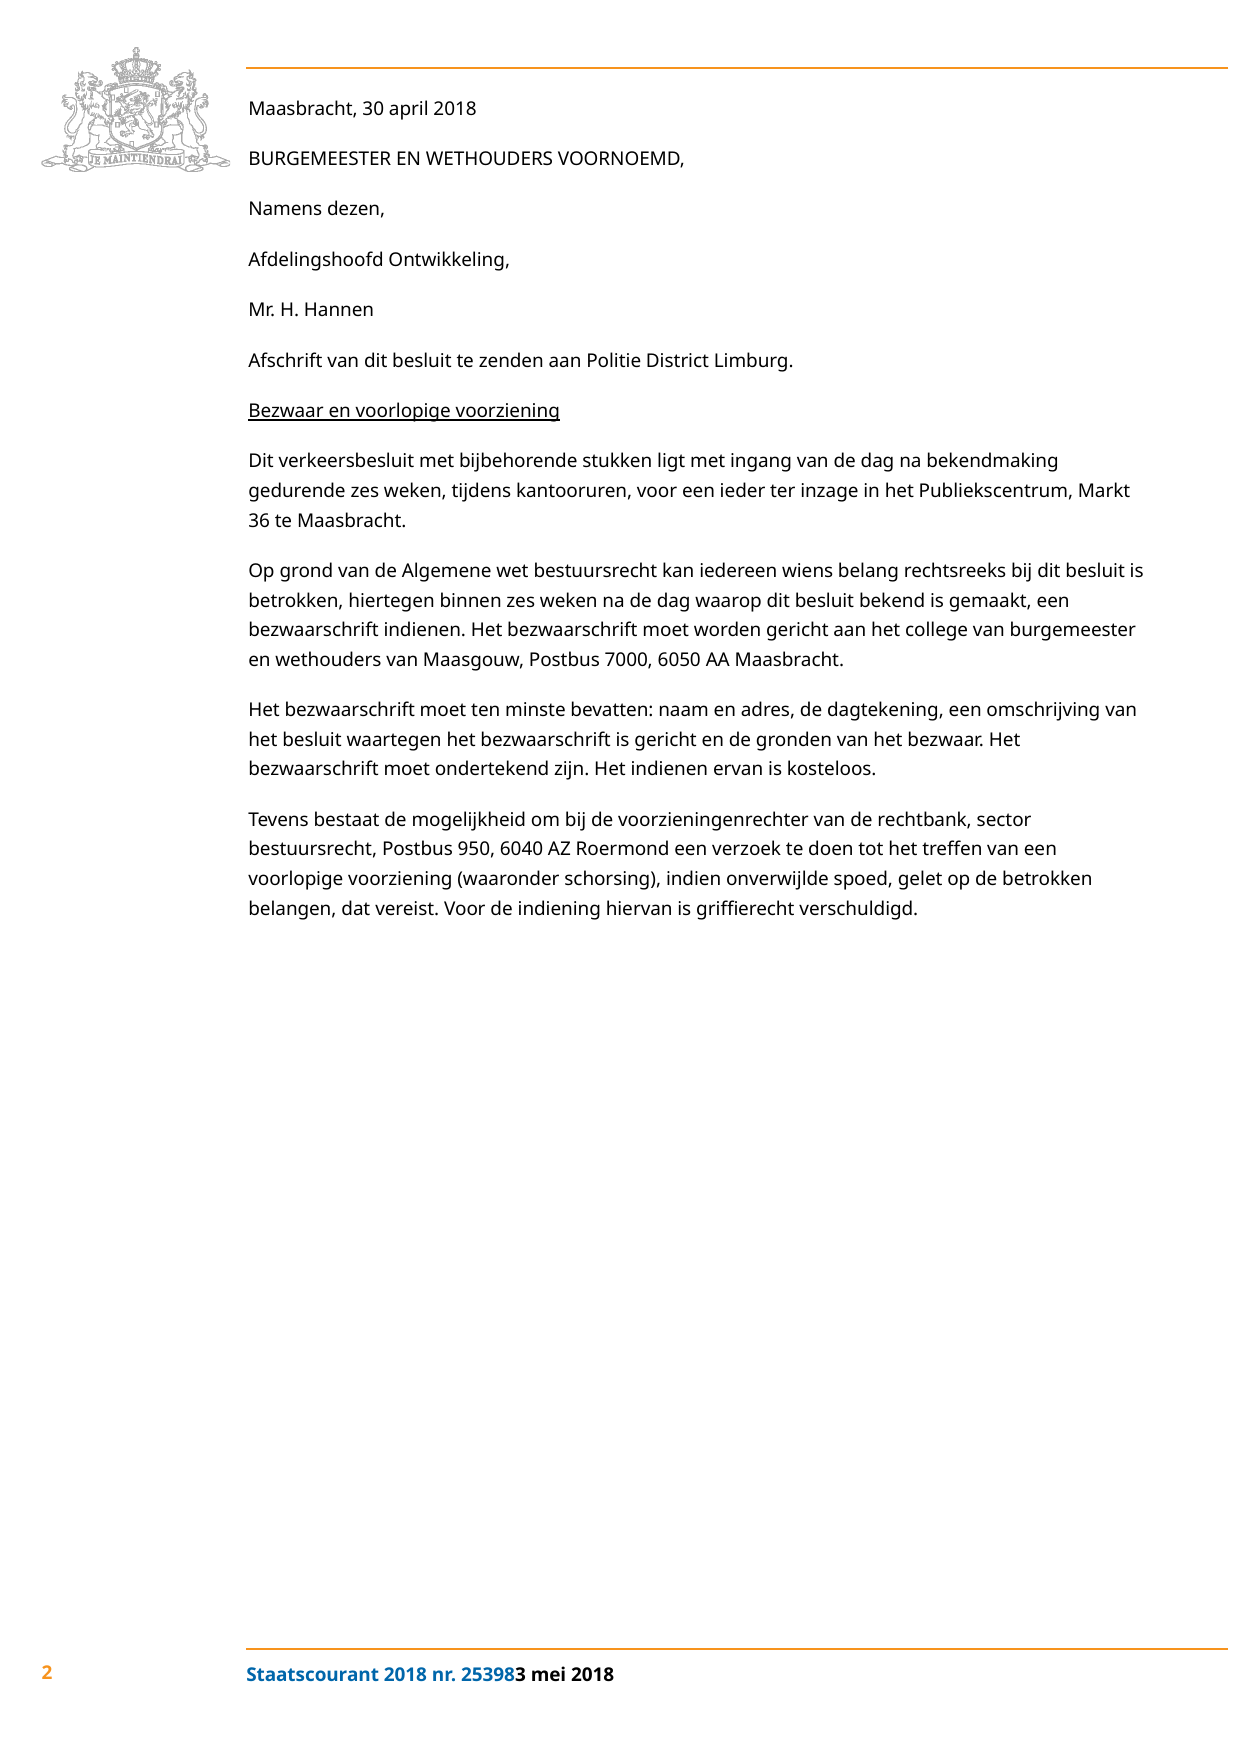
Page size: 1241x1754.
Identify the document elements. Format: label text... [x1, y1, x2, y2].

text Dit verkeersbesluit met bijbehorende stukken ligt met ingang van de dag na bekendmaking gedurende zes weken, tijdens kantooruren, voor een ieder ter inzage in het Publiekscentrum, Markt 36 te Maasbracht. [248, 448, 1152, 533]
text Bezwaar en voorlopige voorziening [248, 397, 1152, 423]
picture [41, 47, 231, 172]
text Mr. H. Hannen [248, 296, 1152, 322]
text Afschrift van dit besluit te zenden aan Politie District Limburg. [248, 347, 1152, 373]
text Op grond van de Algemene wet bestuursrecht kan iedereen wiens belang rechtsreeks bij dit besluit is betrokken, hiertegen binnen zes weken na de dag waarop dit besluit bekend is gemaakt, een bezwaarschrift indienen. Het bezwaarschrift moet worden gericht aan het college van burgemeester en wethouders van Maasgouw, Postbus 7000, 6050 AA Maasbracht. [248, 557, 1152, 672]
text BURGEMEESTER EN WETHOUDERS VOORNOEMD, [248, 145, 1152, 171]
text Maasbracht, 30 april 2018 [248, 95, 1152, 121]
text Het bezwaarschrift moet ten minste bevatten: naam en adres, de dagtekening, een omschrijving van het besluit waartegen het bezwaarschrift is gericht en de gronden van het bezwaar. Het bezwaarschrift moet ondertekend zijn. Het indienen ervan is kosteloos. [248, 696, 1152, 781]
text Tevens bestaat de mogelijkheid om bij de voorzieningenrechter van de rechtbank, sector bestuursrecht, Postbus 950, 6040 AZ Roermond een verzoek te doen tot het treffen van een voorlopige voorziening (waaronder schorsing), indien onverwijlde spoed, gelet op de betrokken belangen, dat vereist. Voor de indiening hiervan is griffierecht verschuldigd. [248, 806, 1152, 921]
text Namens dezen, [248, 196, 1152, 221]
text Afdelingshoofd Ontwikkeling, [248, 246, 1152, 272]
